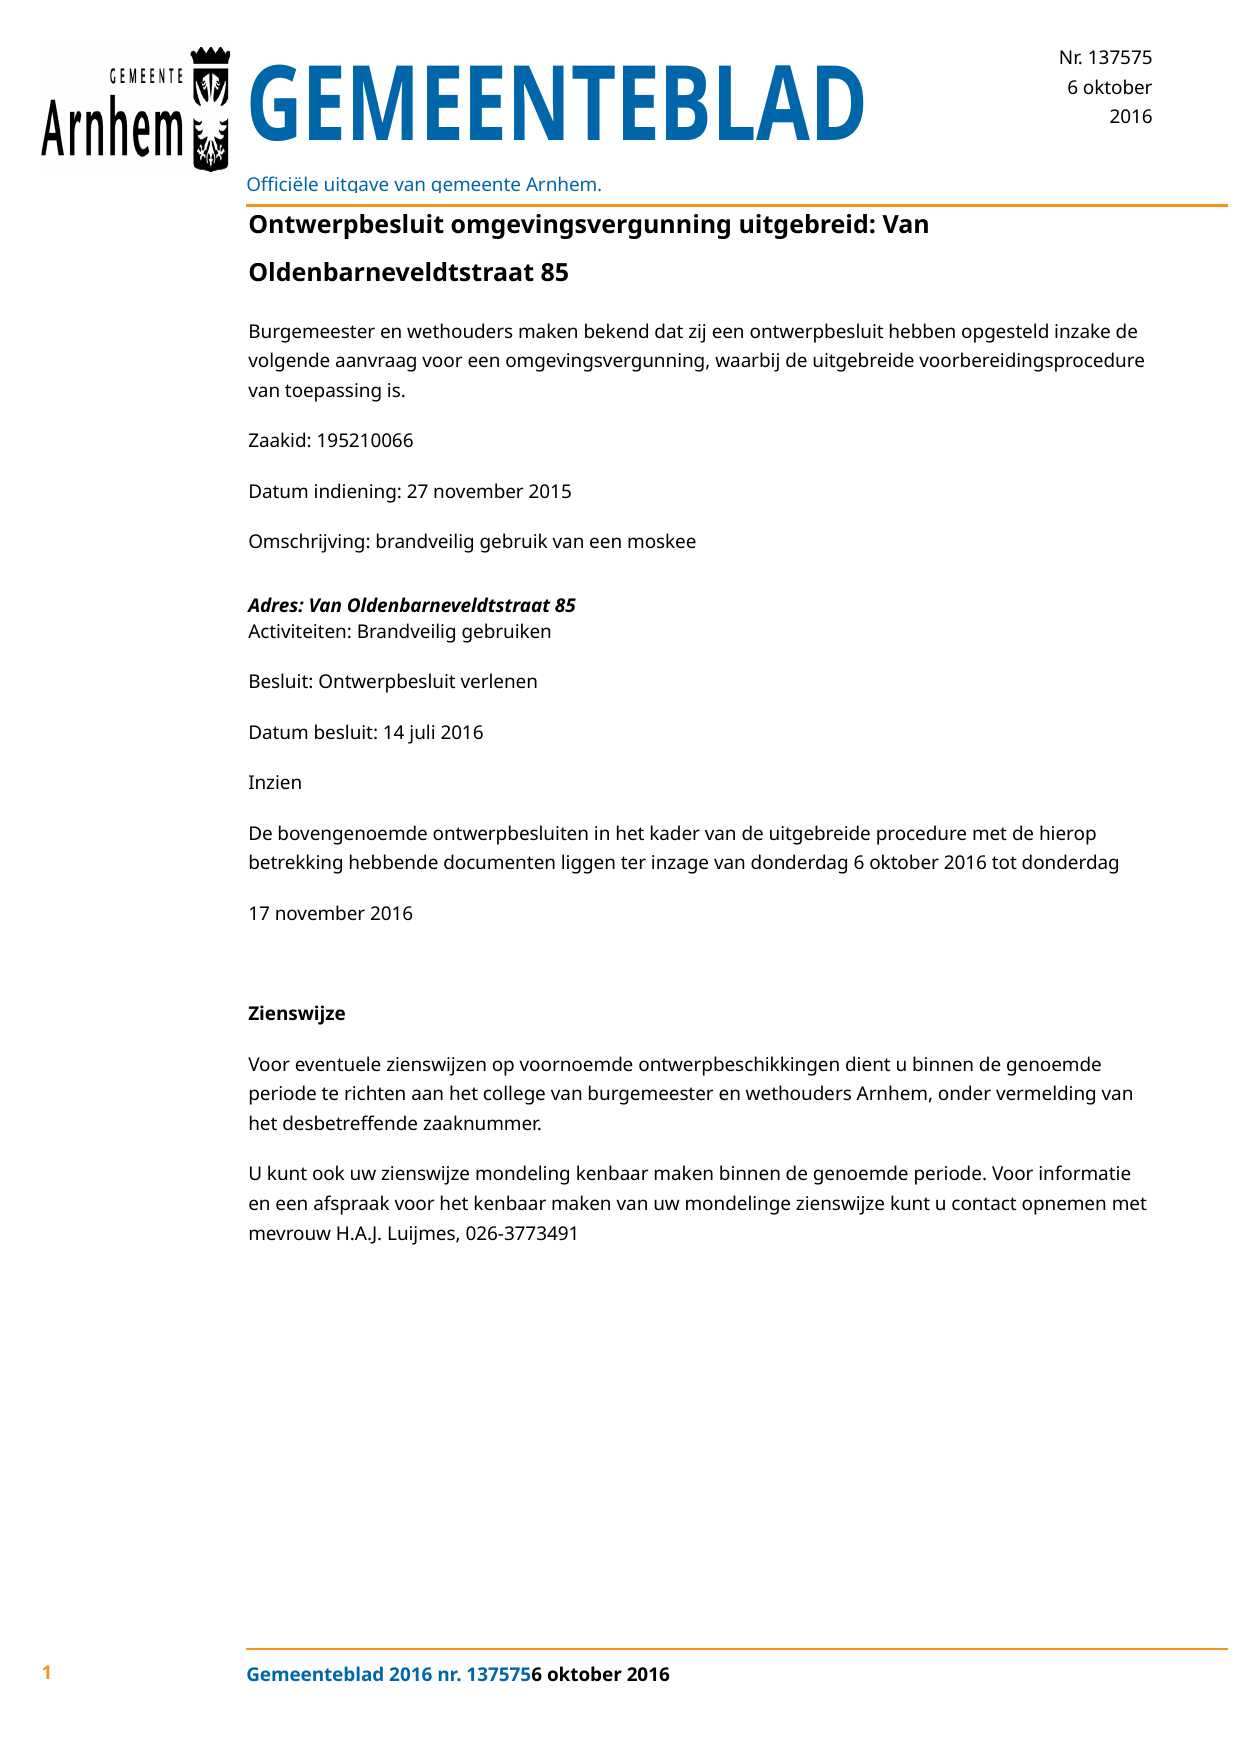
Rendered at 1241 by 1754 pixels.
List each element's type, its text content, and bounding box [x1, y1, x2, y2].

text Burgemeester en wethouders maken bekend dat zij een ontwerpbesluit hebben opgesteld inzake de volgende aanvraag voor een omgevingsvergunning, waarbij de uitgebreide voorbereidingsprocedure van toepassing is. [248, 318, 1152, 403]
text Zienswijze [248, 1001, 1152, 1026]
text De bovengenoemde ontwerpbesluiten in het kader van de uitgebreide procedure met de hierop betrekking hebbende documenten liggen ter inzage van donderdag 6 oktober 2016 tot donderdag [248, 820, 1152, 875]
text 17 november 2016 [248, 900, 1152, 925]
picture [41, 47, 231, 172]
text Datum indiening: 27 november 2015 [248, 478, 1152, 504]
text Voor eventuele zienswijzen op voornoemde ontwerpbeschikkingen dient u binnen de genoemde periode te richten aan het college van burgemeester en wethouders Arnhem, onder vermelding van het desbetreffende zaaknummer. [248, 1051, 1152, 1136]
text Omschrijving: brandveilig gebruik van een moskee [248, 528, 1152, 554]
text Activiteiten: Brandveilig gebruiken [248, 618, 1152, 644]
text Besluit: Ontwerpbesluit verlenen [248, 668, 1152, 694]
text Datum besluit: 14 juli 2016 [248, 719, 1152, 744]
text Adres: Van Oldenbarneveldtstraat 85 [248, 592, 1152, 618]
text Ontwerpbesluit omgevingsvergunning uitgebreid: Van Oldenbarneveldtstraat 85 [248, 207, 1152, 288]
text Zaakid: 195210066 [248, 427, 1152, 453]
text U kunt ook uw zienswijze mondeling kenbaar maken binnen de genoemde periode. Voor informatie en een afspraak voor het kenbaar maken van uw mondelinge zienswijze kunt u contact opnemen met mevrouw H.A.J. Luijmes, 026-3773491 [248, 1161, 1152, 1245]
text Inzien [248, 769, 1152, 795]
